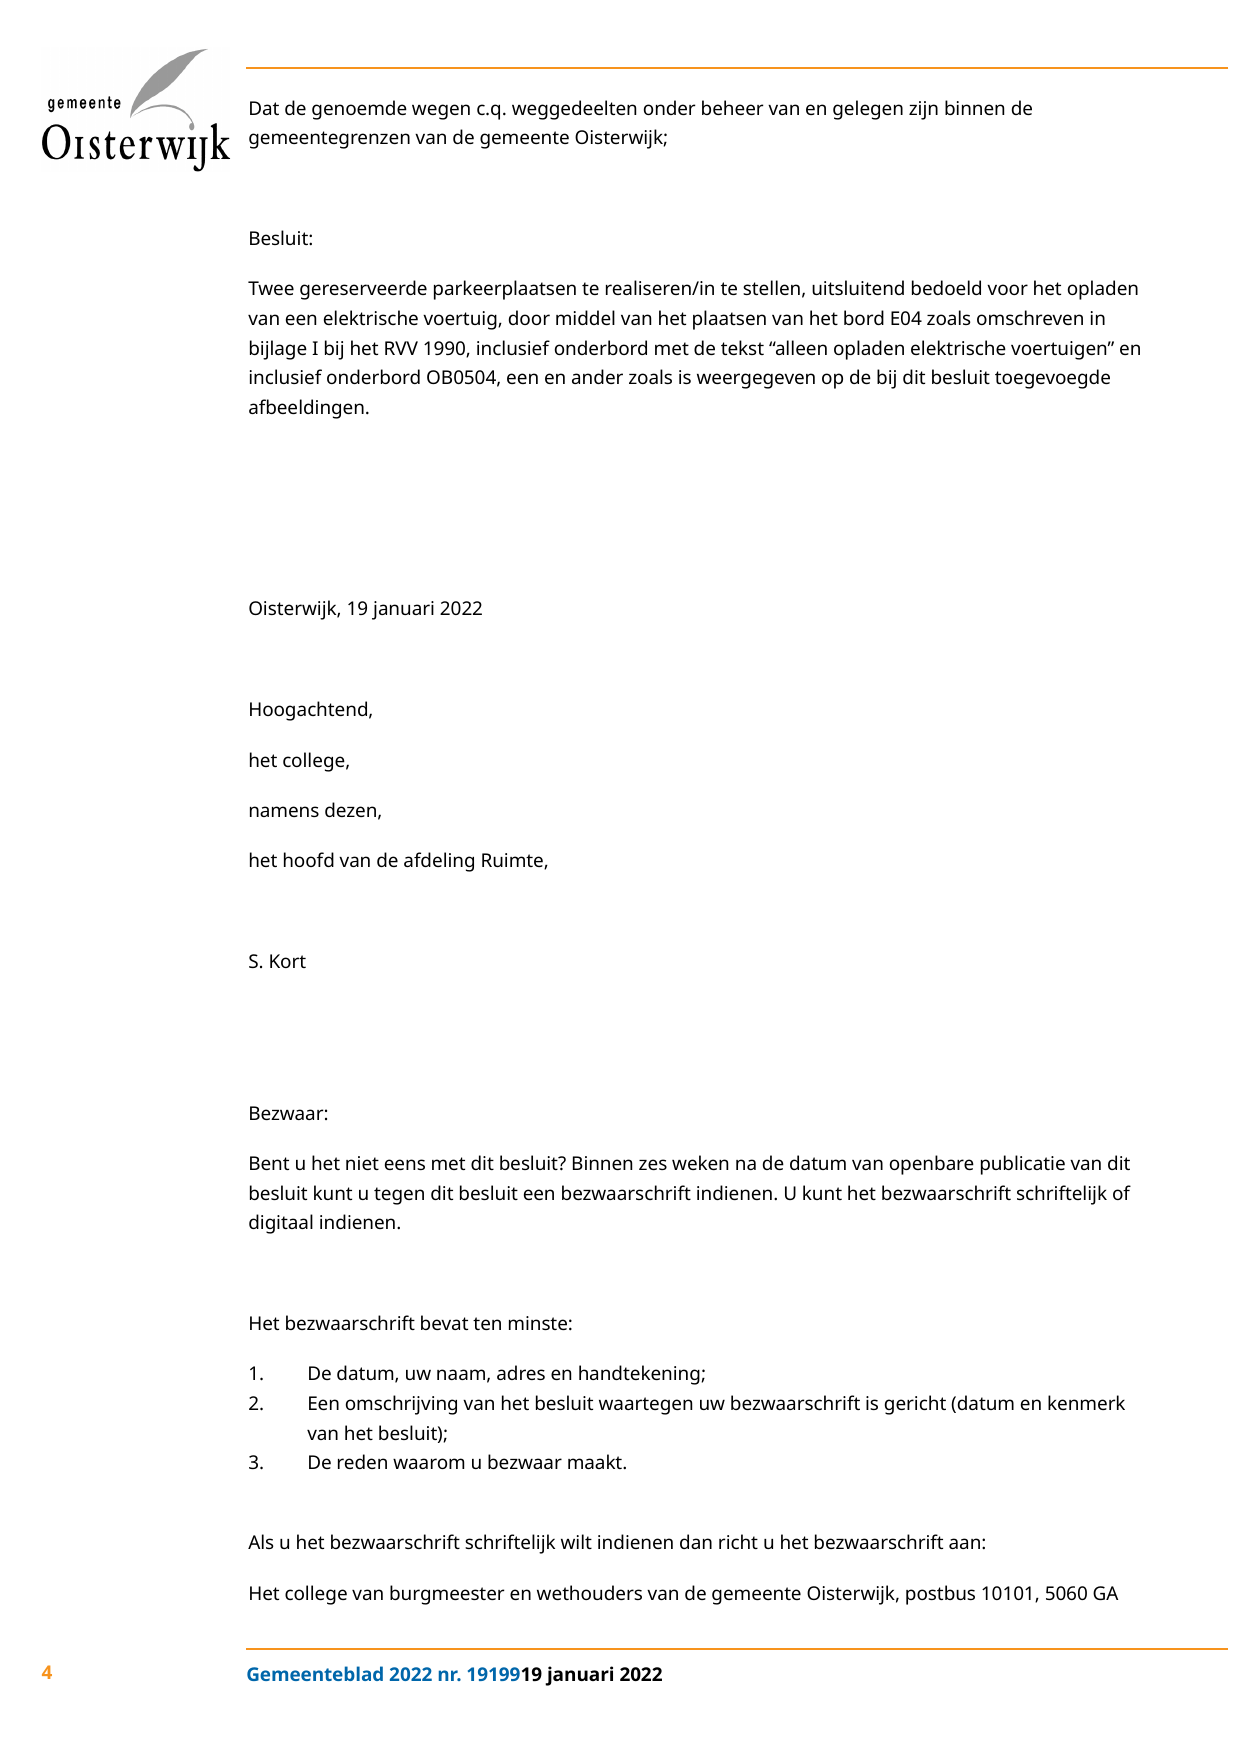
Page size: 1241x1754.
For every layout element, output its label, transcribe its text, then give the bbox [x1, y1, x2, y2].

text Twee gereserveerde parkeerplaatsen te realiseren/in te stellen, uitsluitend bedoeld voor het opladen van een elektrische voertuig, door middel van het plaatsen van het bord E04 zoals omschreven in bijlage I bij het RVV 1990, inclusief onderbord met de tekst “alleen opladen elektrische voertuigen” en inclusief onderbord OB0504, een en ander zoals is weergegeven op de bij dit besluit toegevoegde afbeeldingen. [248, 276, 1152, 420]
text Besluit: [248, 225, 1152, 251]
list Een omschrijving van het besluit waartegen uw bezwaarschrift is gericht (datum en kenmerk van het besluit); [248, 1390, 1152, 1446]
text Het college van burgmeester en wethouders van de gemeente Oisterwijk, postbus 10101, 5060 GA [248, 1580, 1152, 1606]
list De datum, uw naam, adres en handtekening; [248, 1361, 1152, 1386]
text Het bezwaarschrift bevat ten minste: [248, 1310, 1152, 1336]
text Oisterwijk, 19 januari 2022 [248, 596, 1152, 621]
text het college, [248, 747, 1152, 773]
text Dat de genoemde wegen c.q. weggedeelten onder beheer van en gelegen zijn binnen de gemeentegrenzen van de gemeente Oisterwijk; [248, 95, 1152, 150]
text S. Kort [248, 948, 1152, 974]
text Bezwaar: [248, 1100, 1152, 1126]
text Hoogachtend, [248, 696, 1152, 722]
text het hoofd van de afdeling Ruimte, [248, 848, 1152, 873]
list De reden waarom u bezwaar maakt. [248, 1449, 1152, 1475]
text Als u het bezwaarschrift schriftelijk wilt indienen dan richt u het bezwaarschrift aan: [248, 1529, 1152, 1555]
text Bent u het niet eens met dit besluit? Binnen zes weken na de datum van openbare publicatie van dit besluit kunt u tegen dit besluit een bezwaarschrift indienen. U kunt het bezwaarschrift schriftelijk of digitaal indienen. [248, 1150, 1152, 1235]
picture [41, 47, 231, 172]
text namens dezen, [248, 797, 1152, 823]
